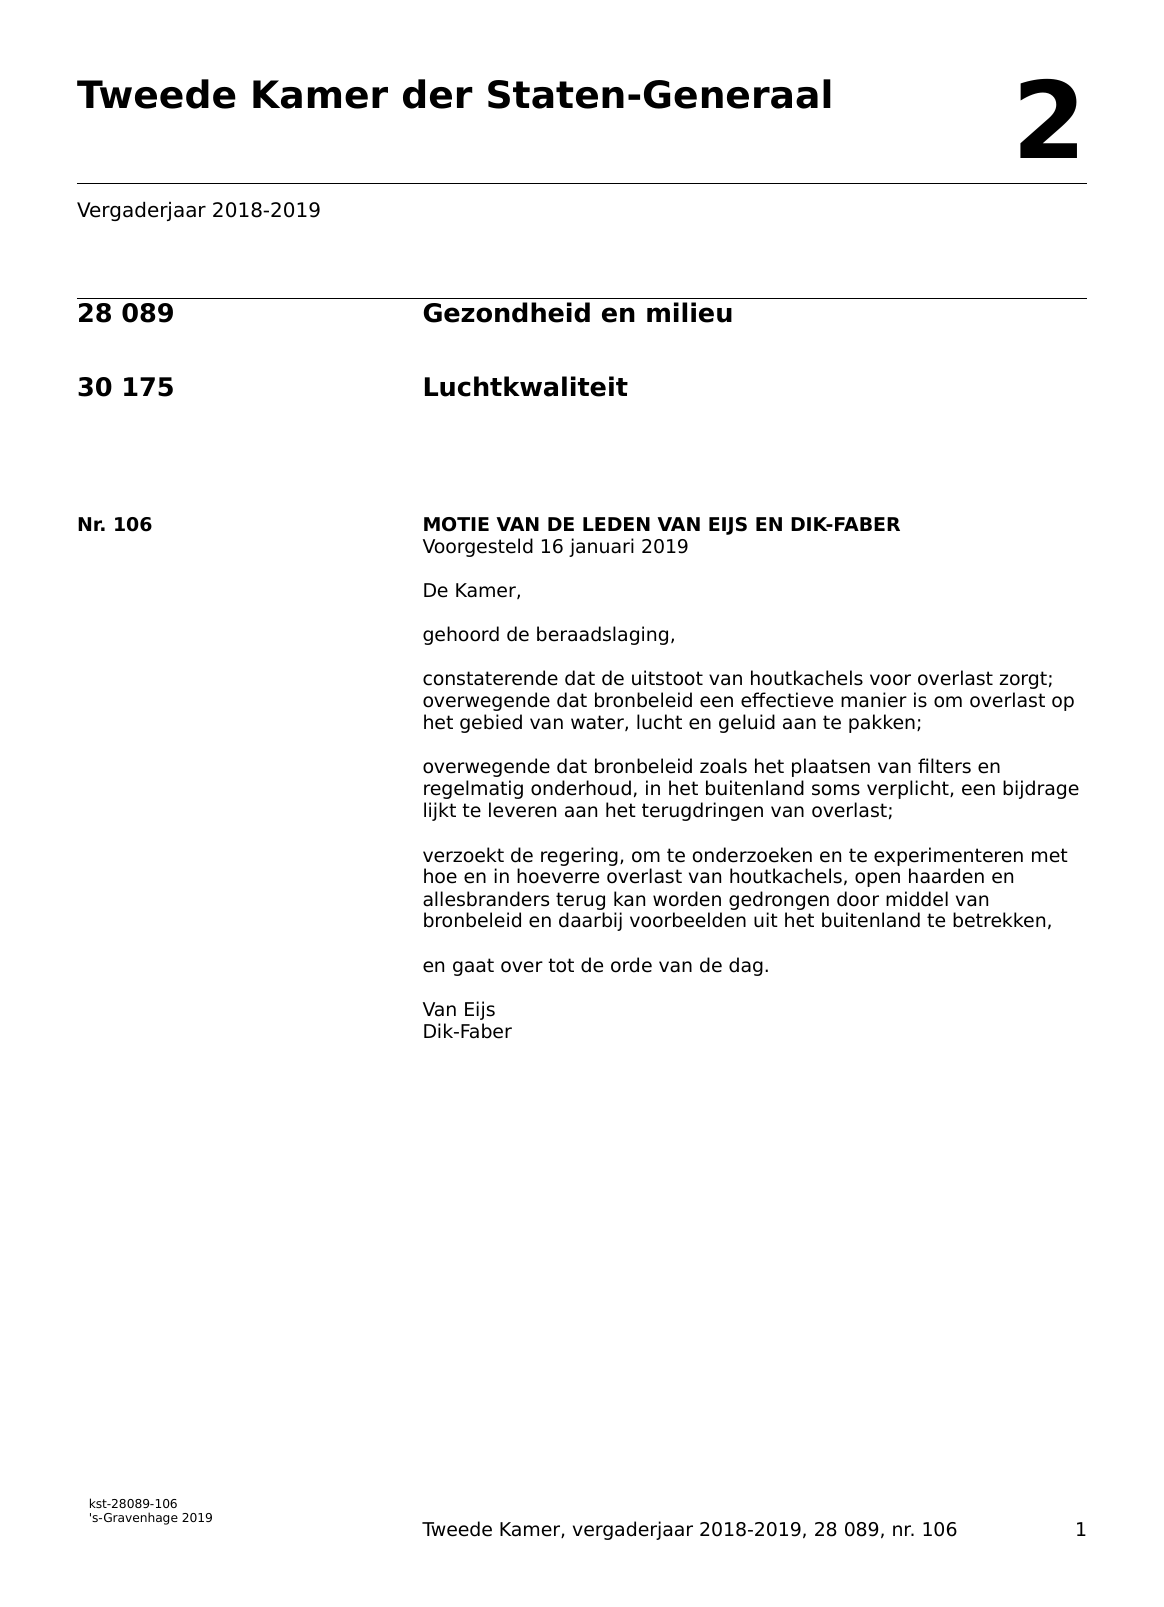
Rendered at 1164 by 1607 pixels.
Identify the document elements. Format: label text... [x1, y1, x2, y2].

table_header 2 [886, 59, 1087, 183]
subtitle Nr. 106 MOTIE VAN DE LEDEN VAN EIJS EN DIK-FABER [77, 514, 1087, 536]
text Dik-Faber [422, 1021, 1087, 1043]
text overwegende dat bronbeleid een effectieve manier is om overlast op het gebied van water, lucht en geluid aan te pakken; [422, 690, 1087, 734]
text Voorgesteld 16 januari 2019 [422, 536, 1087, 558]
subtitle 28 089 Gezondheid en milieu [77, 299, 1087, 329]
text De Kamer, [422, 580, 1087, 602]
text constaterende dat de uitstoot van houtkachels voor overlast zorgt; [422, 668, 1087, 690]
text 's-Gravenhage 2019 [88, 1511, 323, 1525]
text kst-28089-106 [88, 1497, 323, 1511]
text en gaat over tot de orde van de dag. [422, 954, 1087, 977]
text verzoekt de regering, om te onderzoeken en te experimenteren met hoe en in hoeverre overlast van houtkachels, open haarden en allesbranders terug kan worden gedrongen door middel van bronbeleid en daarbij voorbeelden uit het buitenland te betrekken, [422, 844, 1087, 932]
table_header Tweede Kamer der Staten-Generaal [77, 59, 886, 183]
table_cell Vergaderjaar 2018-2019 [77, 184, 1087, 298]
text Van Eijs [422, 999, 1087, 1021]
text gehoord de beraadslaging, [422, 624, 1087, 646]
subtitle 30 175 Luchtkwaliteit [77, 373, 1087, 403]
text overwegende dat bronbeleid zoals het plaatsen van filters en regelmatig onderhoud, in het buitenland soms verplicht, een bijdrage lijkt te leveren aan het terugdringen van overlast; [422, 756, 1087, 822]
